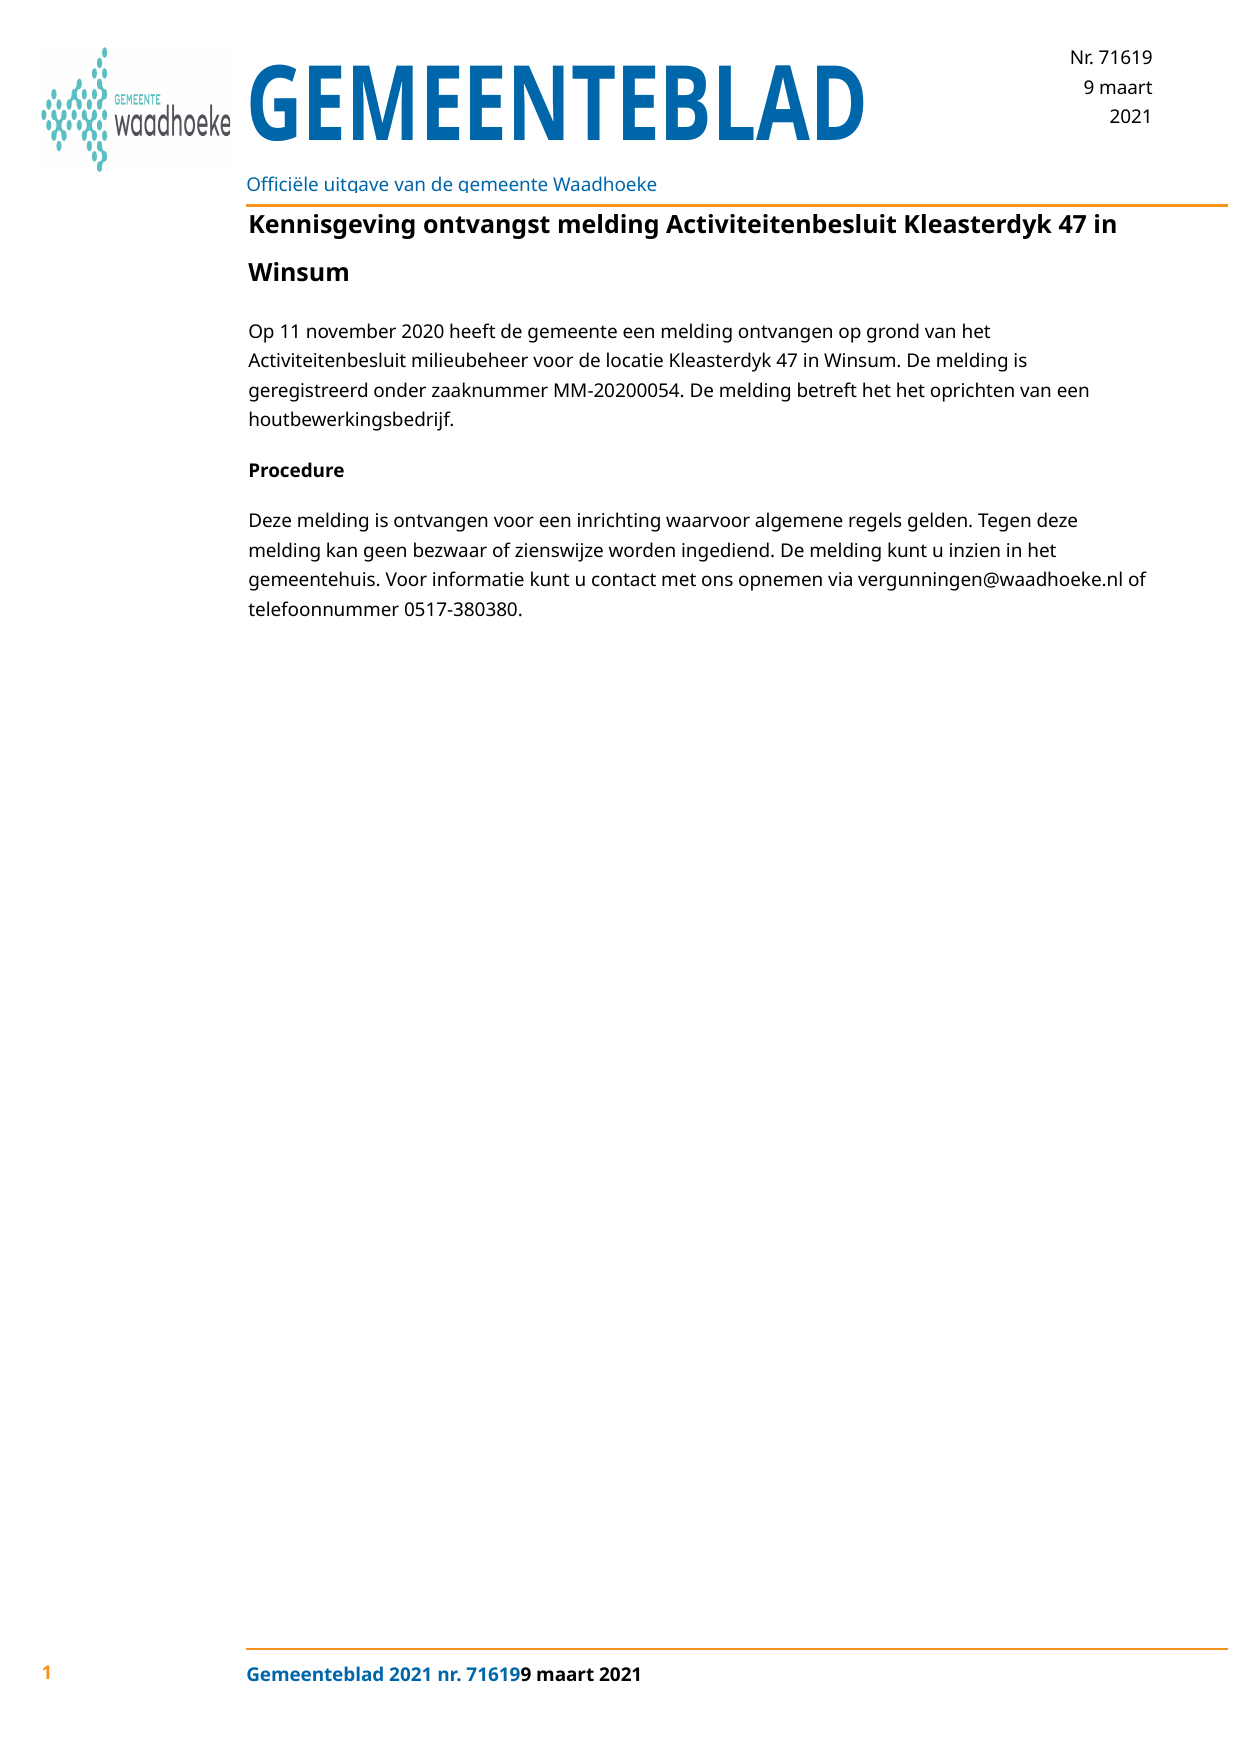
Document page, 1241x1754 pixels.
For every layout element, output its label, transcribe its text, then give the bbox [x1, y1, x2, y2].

text Procedure [248, 457, 1152, 483]
text Op 11 november 2020 heeft de gemeente een melding ontvangen op grond van het Activiteitenbesluit milieubeheer voor de locatie Kleasterdyk 47 in Winsum. De melding is geregistreerd onder zaaknummer MM-20200054. De melding betreft het het oprichten van een houtbewerkingsbedrijf. [248, 318, 1152, 432]
text Kennisgeving ontvangst melding Activiteitenbesluit Kleasterdyk 47 in Winsum [248, 207, 1152, 288]
text Deze melding is ontvangen voor een inrichting waarvoor algemene regels gelden. Tegen deze melding kan geen bezwaar of zienswijze worden ingediend. De melding kunt u inzien in het gemeentehuis. Voor informatie kunt u contact met ons opnemen via vergunningen@waadhoeke.nl of telefoonnummer 0517-380380. [248, 507, 1152, 622]
picture [41, 47, 231, 172]
